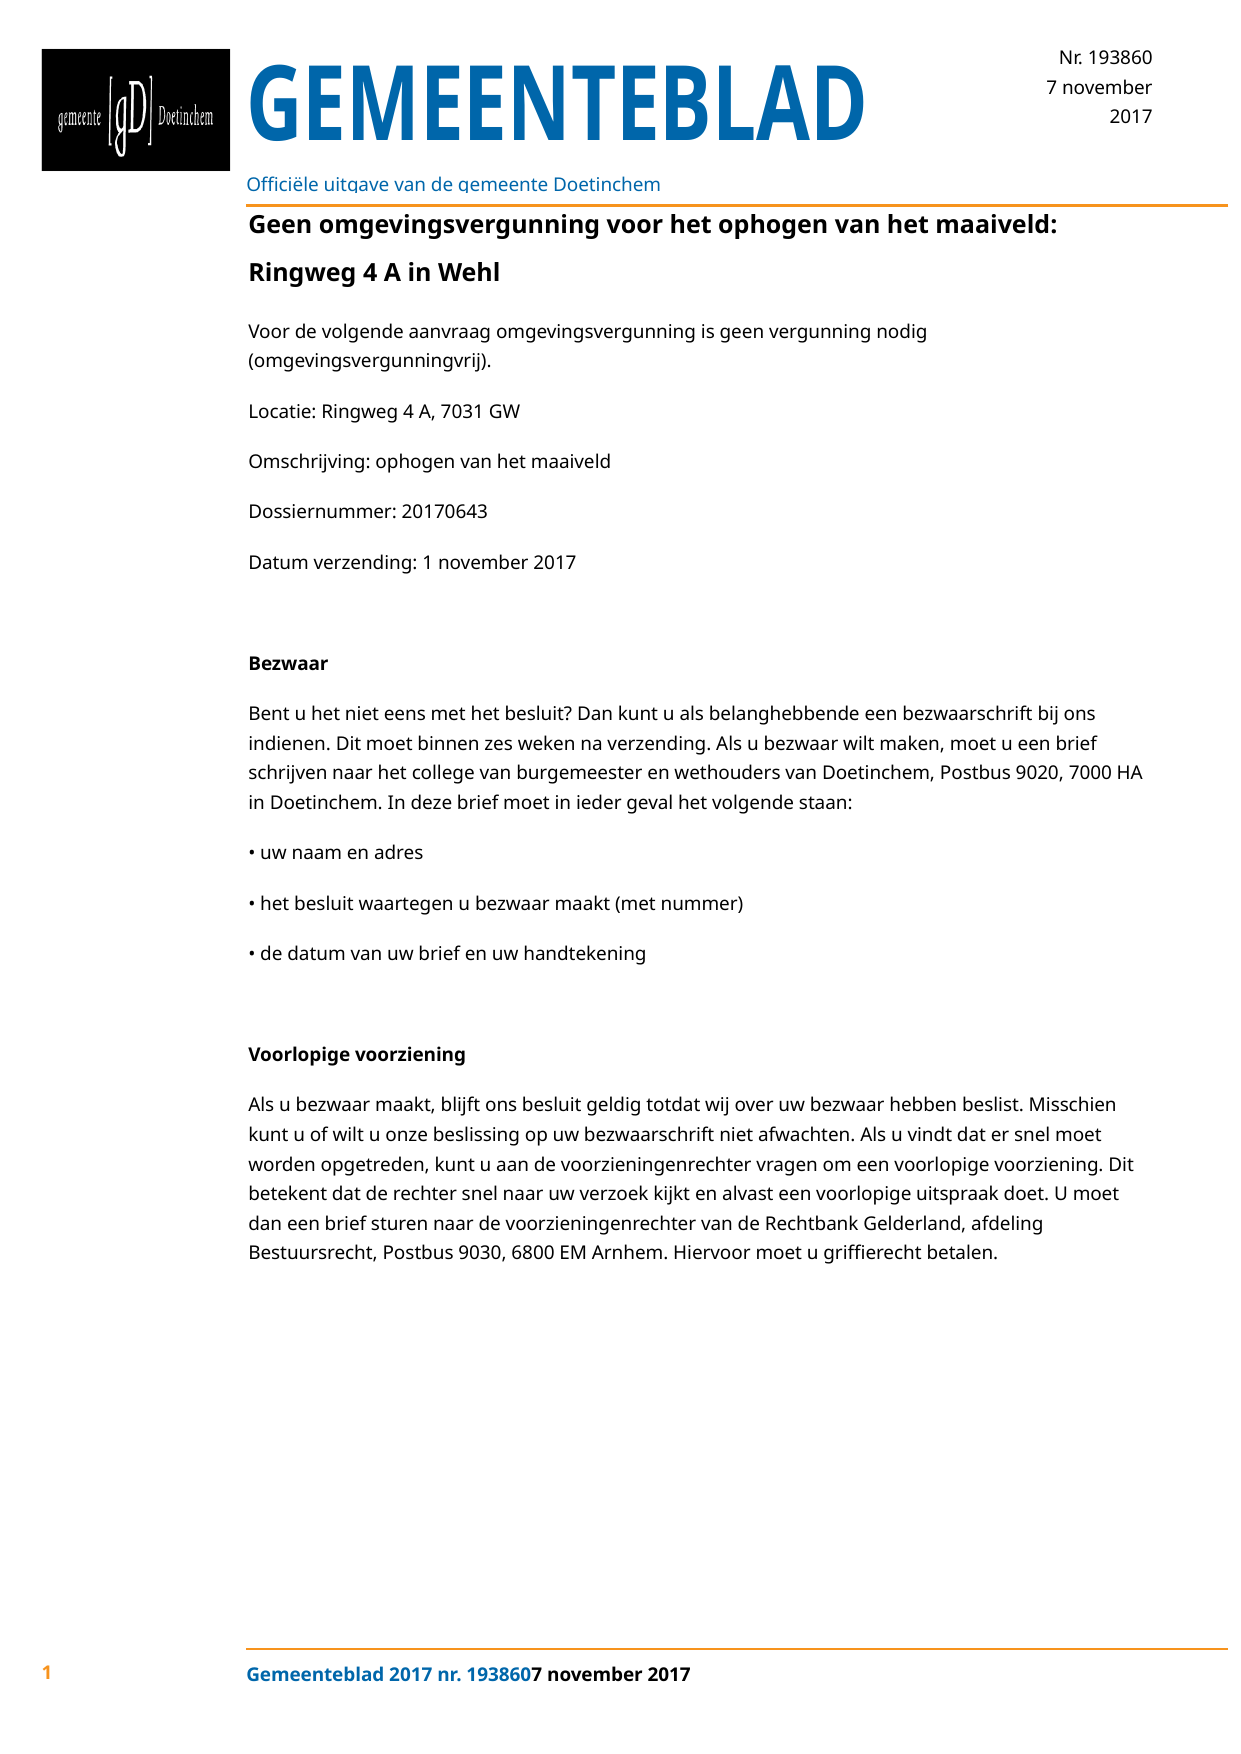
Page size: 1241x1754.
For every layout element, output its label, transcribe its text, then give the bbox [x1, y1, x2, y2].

text Bent u het niet eens met het besluit? Dan kunt u als belanghebbende een bezwaarschrift bij ons indienen. Dit moet binnen zes weken na verzending. Als u bezwaar wilt maken, moet u een brief schrijven naar het college van burgemeester en wethouders van Doetinchem, Postbus 9020, 7000 HA in Doetinchem. In deze brief moet in ieder geval het volgende staan: [248, 700, 1152, 815]
text • het besluit waartegen u bezwaar maakt (met nummer) [248, 890, 1152, 916]
text • de datum van uw brief en uw handtekening [248, 940, 1152, 966]
picture [41, 47, 231, 172]
text Voor de volgende aanvraag omgevingsvergunning is geen vergunning nodig (omgevingsvergunningvrij). [248, 318, 1152, 373]
text Bezwaar [248, 650, 1152, 676]
text Locatie: Ringweg 4 A, 7031 GW [248, 398, 1152, 424]
text Voorlopige voorziening [248, 1041, 1152, 1067]
text • uw naam en adres [248, 839, 1152, 865]
text Geen omgevingsvergunning voor het ophogen van het maaiveld: Ringweg 4 A in Wehl [248, 207, 1152, 288]
text Dossiernummer: 20170643 [248, 499, 1152, 524]
text Datum verzending: 1 november 2017 [248, 549, 1152, 575]
text Omschrijving: ophogen van het maaiveld [248, 448, 1152, 474]
text Als u bezwaar maakt, blijft ons besluit geldig totdat wij over uw bezwaar hebben beslist. Misschien kunt u of wilt u onze beslissing op uw bezwaarschrift niet afwachten. Als u vindt dat er snel moet worden opgetreden, kunt u aan de voorzieningenrechter vragen om een voorlopige voorziening. Dit betekent dat de rechter snel naar uw verzoek kijkt en alvast een voorlopige uitspraak doet. U moet dan een brief sturen naar de voorzieningenrechter van de Rechtbank Gelderland, afdeling Bestuursrecht, Postbus 9030, 6800 EM Arnhem. Hiervoor moet u griffierecht betalen. [248, 1092, 1152, 1265]
